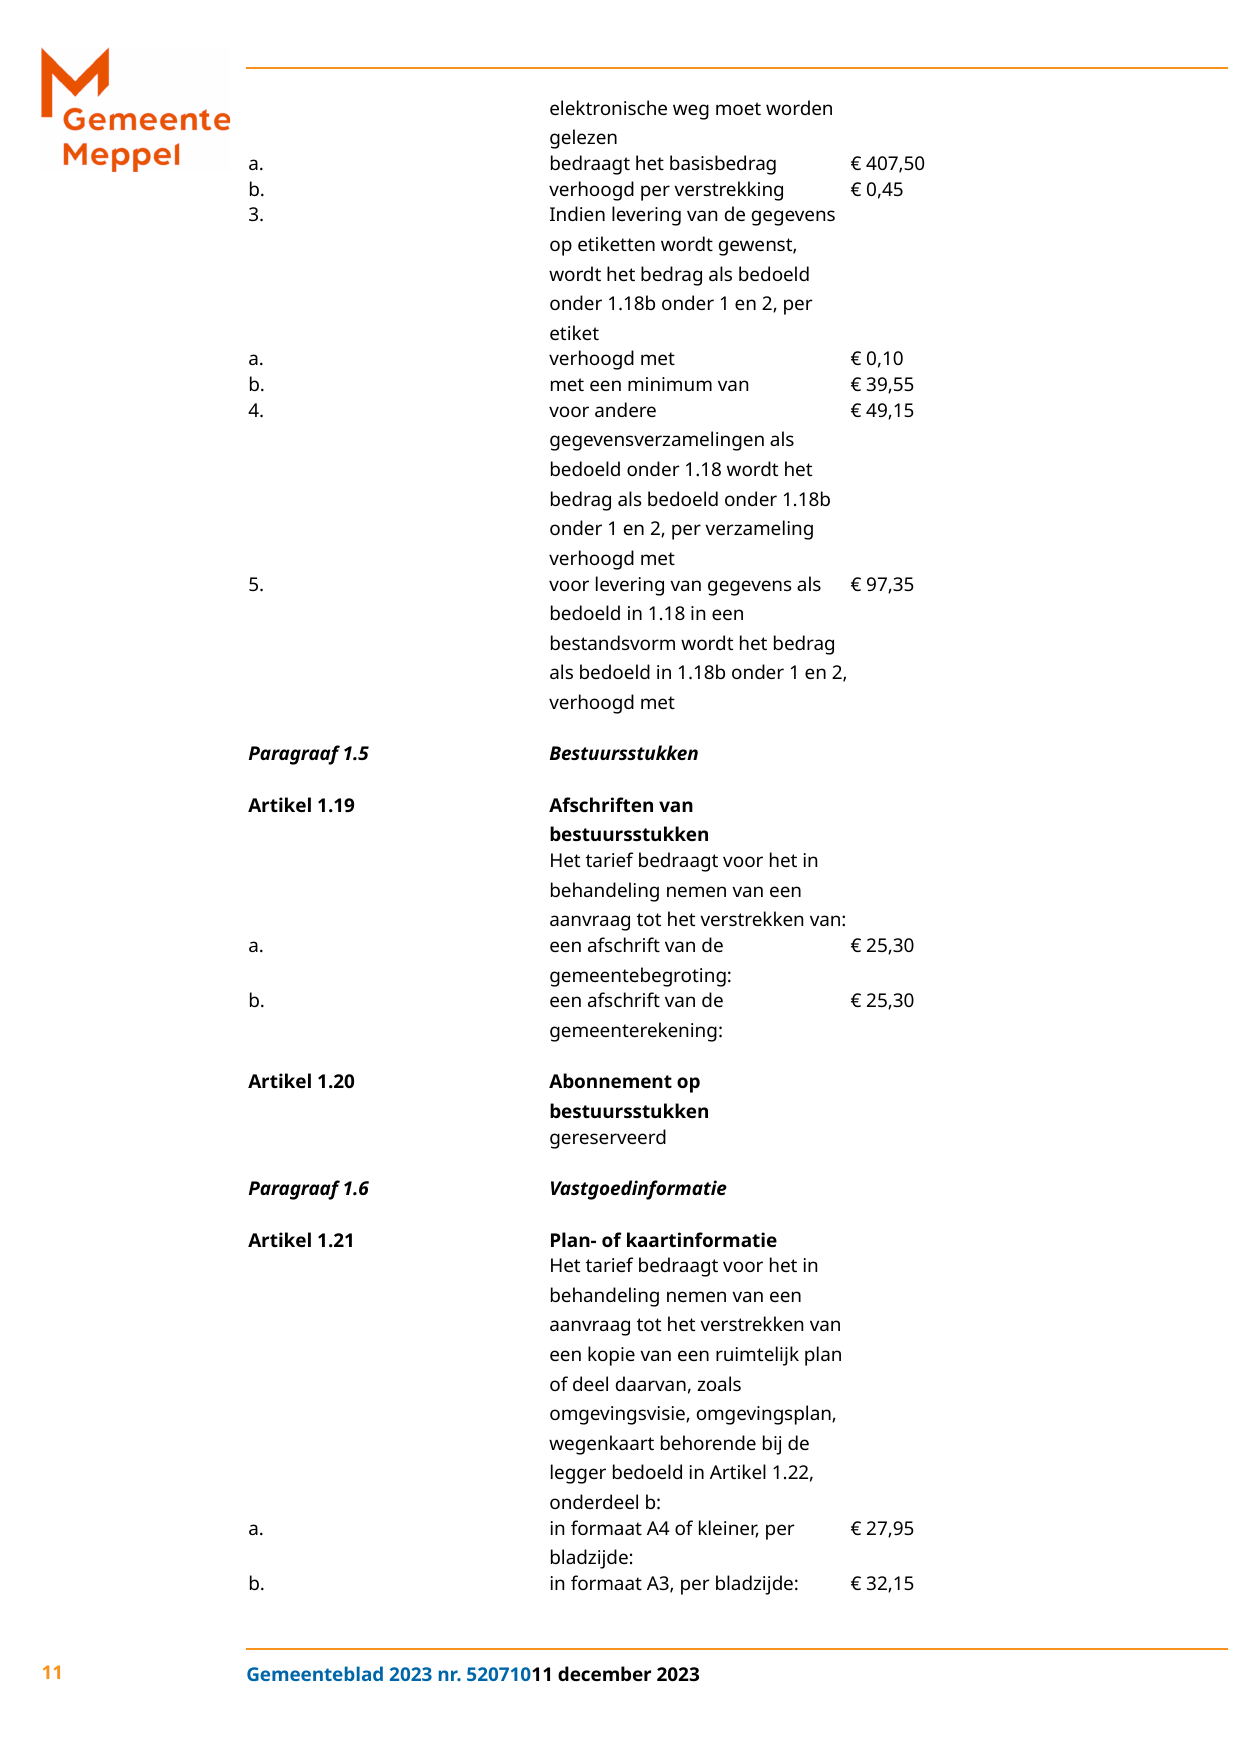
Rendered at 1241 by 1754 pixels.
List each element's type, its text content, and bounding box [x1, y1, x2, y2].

table_cell [850, 1069, 1152, 1124]
table_cell b. [248, 176, 549, 202]
table_cell [850, 1043, 1152, 1068]
table_cell € 0,10 [850, 346, 1152, 371]
table_cell € 32,15 [850, 1570, 1152, 1596]
table_cell Abonnement op bestuursstukken [549, 1069, 850, 1124]
table_cell verhoogd met [549, 346, 850, 371]
table_cell Artikel 1.21 [248, 1227, 549, 1252]
table_cell a. [248, 346, 549, 371]
table_cell een afschrift van de gemeentebegroting: [549, 932, 850, 987]
table_cell Vastgoedinformatie [549, 1175, 850, 1201]
table_cell [850, 715, 1152, 741]
picture [41, 47, 231, 172]
table_cell bedraagt het basisbedrag [549, 150, 850, 176]
table_cell € 25,30 [850, 988, 1152, 1043]
table_cell b. [248, 1570, 549, 1596]
table_cell [850, 1253, 1152, 1515]
table_cell een afschrift van de gemeenterekening: [549, 988, 850, 1043]
table_cell Afschriften van bestuursstukken [549, 792, 850, 847]
table_cell voor levering van gegevens als bedoeld in 1.18 in een bestandsvorm wordt het bedrag als bedoeld in 1.18b onder 1 en 2, verhoogd met [549, 571, 850, 715]
table_cell b. [248, 371, 549, 397]
table_cell 5. [248, 571, 549, 715]
table_cell € 0,45 [850, 176, 1152, 202]
table_cell b. [248, 988, 549, 1043]
table_cell [549, 1201, 850, 1227]
table_cell Paragraaf 1.6 [248, 1175, 549, 1201]
table_cell € 25,30 [850, 932, 1152, 987]
table_cell Artikel 1.20 [248, 1069, 549, 1124]
table_cell verhoogd per verstrekking [549, 176, 850, 202]
table_cell met een minimum van [549, 371, 850, 397]
table_cell Het tarief bedraagt voor het in behandeling nemen van een aanvraag tot het verstrekken van een kopie van een ruimtelijk plan of deel daarvan, zoals omgevingsvisie, omgevingsplan, wegenkaart behorende bij de legger bedoeld in Artikel 1.22, onderdeel b: [549, 1253, 850, 1515]
table_cell [248, 1150, 549, 1175]
table_cell in formaat A4 of kleiner, per bladzijde: [549, 1515, 850, 1570]
table_cell [850, 792, 1152, 847]
table_cell a. [248, 932, 549, 987]
table_cell [850, 1124, 1152, 1149]
table_cell [850, 1201, 1152, 1227]
table_cell [248, 1124, 549, 1149]
table_cell 3. [248, 202, 549, 346]
table_cell Plan- of kaartinformatie [549, 1227, 850, 1252]
table_cell [248, 1253, 549, 1515]
table_cell [549, 1043, 850, 1068]
table_cell in formaat A3, per bladzijde: [549, 1570, 850, 1596]
table_cell [248, 847, 549, 932]
table_cell Bestuursstukken [549, 741, 850, 766]
table_cell € 49,15 [850, 397, 1152, 571]
table_cell [248, 766, 549, 792]
table_cell Artikel 1.19 [248, 792, 549, 847]
table_cell [850, 95, 1152, 150]
table_cell [248, 95, 549, 150]
table_cell € 407,50 [850, 150, 1152, 176]
table_cell € 97,35 [850, 571, 1152, 715]
table_cell [850, 847, 1152, 932]
table_cell gereserveerd [549, 1124, 850, 1149]
table_cell 4. [248, 397, 549, 571]
table_cell elektronische weg moet worden gelezen [549, 95, 850, 150]
table_cell [248, 715, 549, 741]
table_cell [850, 766, 1152, 792]
table_cell [248, 1201, 549, 1227]
table_cell [248, 1043, 549, 1068]
table_cell [850, 1150, 1152, 1175]
table_cell [549, 715, 850, 741]
table_cell € 27,95 [850, 1515, 1152, 1570]
table_cell [850, 202, 1152, 346]
table_cell a. [248, 1515, 549, 1570]
table_cell [850, 1227, 1152, 1252]
table_cell [850, 1175, 1152, 1201]
table_cell [549, 766, 850, 792]
table_cell Paragraaf 1.5 [248, 741, 549, 766]
table_cell voor andere gegevensverzamelingen als bedoeld onder 1.18 wordt het bedrag als bedoeld onder 1.18b onder 1 en 2, per verzameling verhoogd met [549, 397, 850, 571]
table_cell [850, 741, 1152, 766]
table_cell Het tarief bedraagt voor het in behandeling nemen van een aanvraag tot het verstrekken van: [549, 847, 850, 932]
table_cell € 39,55 [850, 371, 1152, 397]
table_cell [549, 1150, 850, 1175]
table_cell Indien levering van de gegevens op etiketten wordt gewenst, wordt het bedrag als bedoeld onder 1.18b onder 1 en 2, per etiket [549, 202, 850, 346]
table_cell a. [248, 150, 549, 176]
